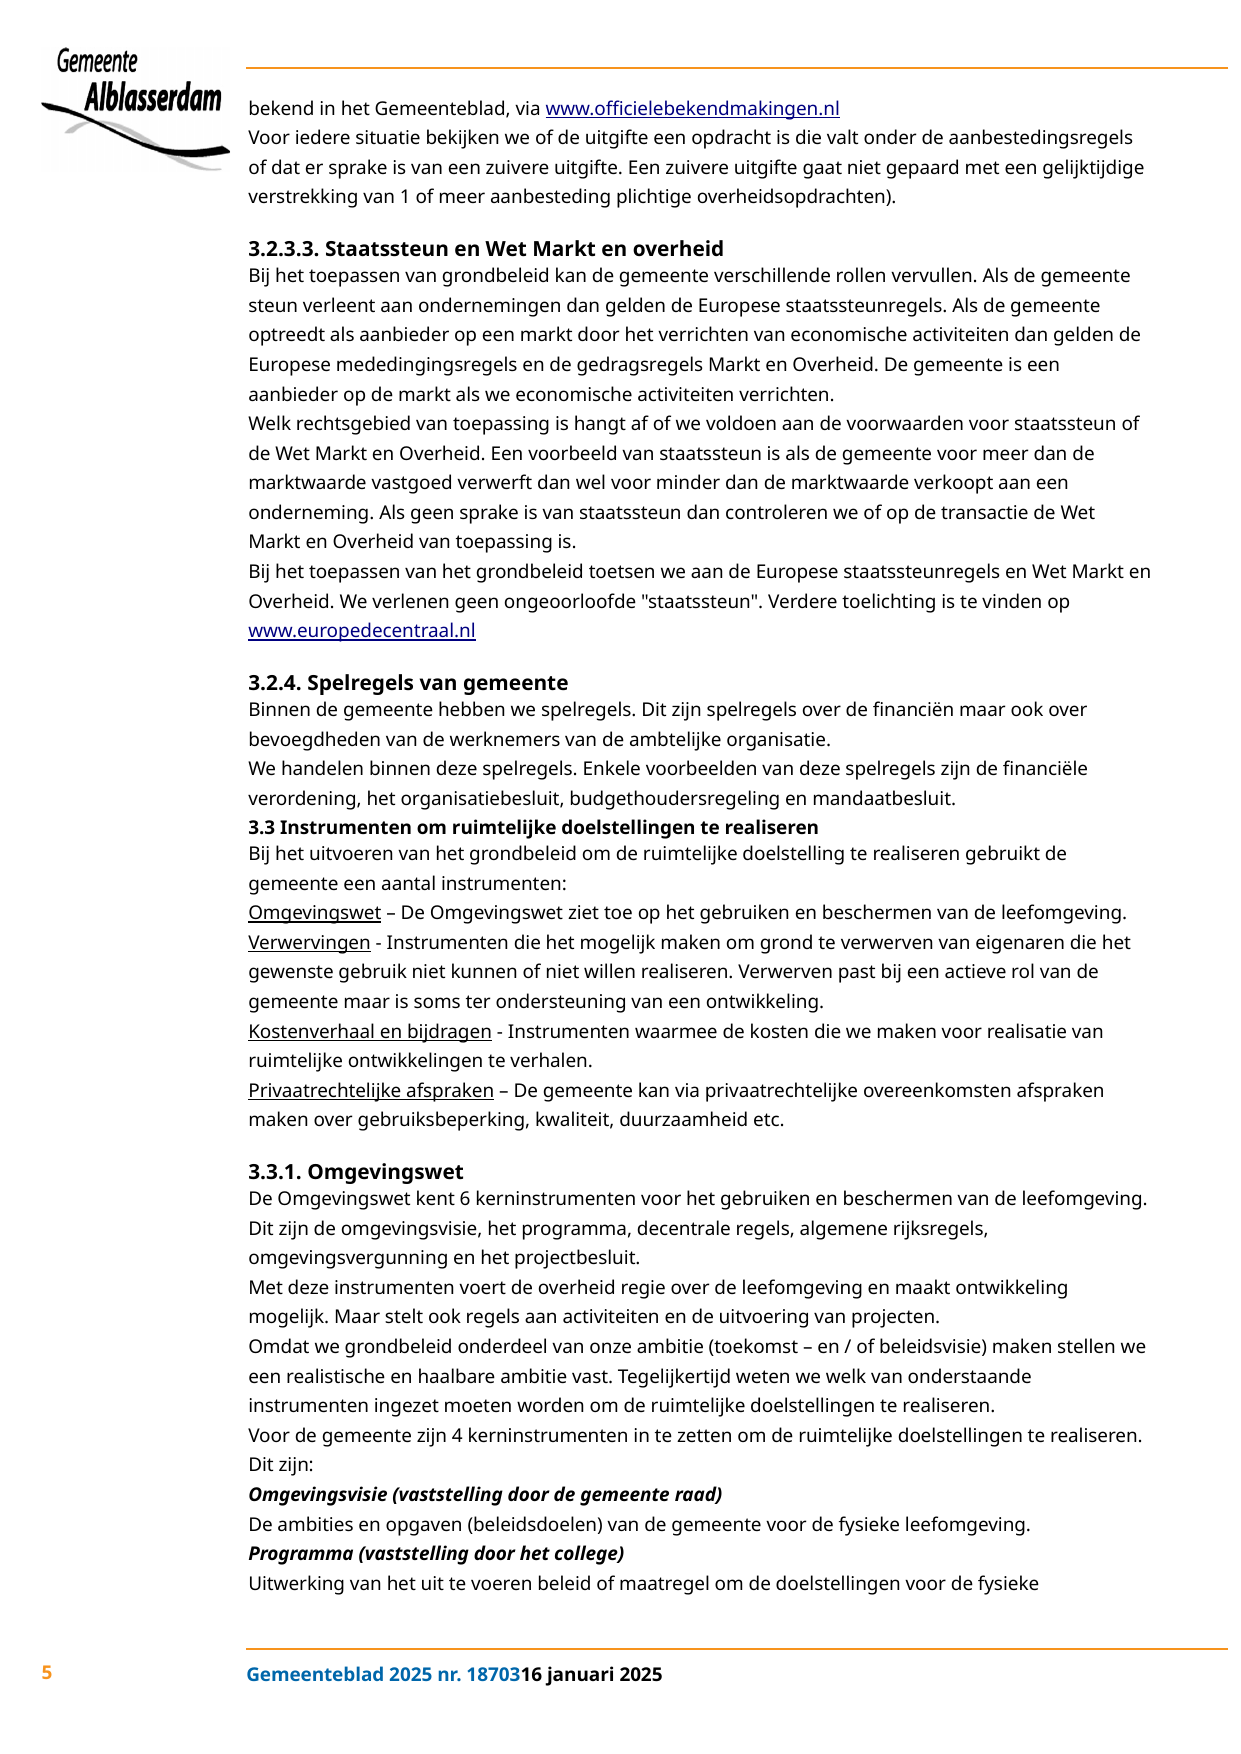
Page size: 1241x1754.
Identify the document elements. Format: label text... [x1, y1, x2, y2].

text Verwervingen - Instrumenten die het mogelijk maken om grond te verwerven van eigenaren die het gewenste gebruik niet kunnen of niet willen realiseren. Verwerven past bij een actieve rol van de gemeente maar is soms ter ondersteuning van een ontwikkeling. [248, 929, 1152, 1014]
text 3.3 Instrumenten om ruimtelijke doelstellingen te realiseren [248, 814, 1152, 840]
text Omdat we grondbeleid onderdeel van onze ambitie (toekomst – en / of beleidsvisie) maken stellen we een realistische en haalbare ambitie vast. Tegelijkertijd weten we welk van onderstaande instrumenten ingezet moeten worden om de ruimtelijke doelstellingen te realiseren. [248, 1333, 1152, 1418]
text Kostenverhaal en bijdragen - Instrumenten waarmee de kosten die we maken voor realisatie van ruimtelijke ontwikkelingen te verhalen. [248, 1018, 1152, 1073]
text Met deze instrumenten voert de overheid regie over de leefomgeving en maakt ontwikkeling mogelijk. Maar stelt ook regels aan activiteiten en de uitvoering van projecten. [248, 1274, 1152, 1329]
text Privaatrechtelijke afspraken – De gemeente kan via privaatrechtelijke overeenkomsten afspraken maken over gebruiksbeperking, kwaliteit, duurzaamheid etc. [248, 1077, 1152, 1132]
text Omgevingsvisie (vaststelling door de gemeente raad) [248, 1481, 1152, 1507]
text Binnen de gemeente hebben we spelregels. Dit zijn spelregels over de financiën maar ook over bevoegdheden van de werknemers van de ambtelijke organisatie. [248, 696, 1152, 752]
text Omgevingswet – De Omgevingswet ziet toe op het gebruiken en beschermen van de leefomgeving. [248, 899, 1152, 925]
text Voor de gemeente zijn 4 kerninstrumenten in te zetten om de ruimtelijke doelstellingen te realiseren. Dit zijn: [248, 1422, 1152, 1477]
text Uitwerking van het uit te voeren beleid of maatregel om de doelstellingen voor de fysieke [248, 1570, 1152, 1596]
text 3.2.4. Spelregels van gemeente [248, 668, 1152, 696]
text 3.3.1. Omgevingswet [248, 1157, 1152, 1185]
text De Omgevingswet kent 6 kerninstrumenten voor het gebruiken en beschermen van de leefomgeving. Dit zijn de omgevingsvisie, het programma, decentrale regels, algemene rijksregels, omgevingsvergunning en het projectbesluit. [248, 1185, 1152, 1270]
text 3.2.3.3. Staatssteun en Wet Markt en overheid [248, 234, 1152, 262]
text Voor iedere situatie bekijken we of de uitgifte een opdracht is die valt onder de aanbestedingsregels of dat er sprake is van een zuivere uitgifte. Een zuivere uitgifte gaat niet gepaard met een gelijktijdige verstrekking van 1 of meer aanbesteding plichtige overheidsopdrachten). [248, 124, 1152, 209]
text We handelen binnen deze spelregels. Enkele voorbeelden van deze spelregels zijn de financiële verordening, het organisatiebesluit, budgethoudersregeling en mandaatbesluit. [248, 755, 1152, 811]
text Bij het toepassen van grondbeleid kan de gemeente verschillende rollen vervullen. Als de gemeente steun verleent aan ondernemingen dan gelden de Europese staatssteunregels. Als de gemeente optreedt als aanbieder op een markt door het verrichten van economische activiteiten dan gelden de Europese mededingingsregels en de gedragsregels Markt en Overheid. De gemeente is een aanbieder op de markt als we economische activiteiten verrichten. [248, 262, 1152, 406]
text Bij het uitvoeren van het grondbeleid om de ruimtelijke doelstelling te realiseren gebruikt de gemeente een aantal instrumenten: [248, 840, 1152, 896]
text Programma (vaststelling door het college) [248, 1540, 1152, 1566]
picture [41, 47, 231, 172]
text bekend in het Gemeenteblad, via www.officielebekendmakingen.nl [248, 95, 1152, 121]
text Bij het toepassen van het grondbeleid toetsen we aan de Europese staatssteunregels en Wet Markt en Overheid. We verlenen geen ongeoorloofde "staatssteun". Verdere toelichting is te vinden op www.europedecentraal.nl [248, 558, 1152, 643]
text De ambities en opgaven (beleidsdoelen) van de gemeente voor de fysieke leefomgeving. [248, 1511, 1152, 1537]
text Welk rechtsgebied van toepassing is hangt af of we voldoen aan de voorwaarden voor staatssteun of de Wet Markt en Overheid. Een voorbeeld van staatssteun is als de gemeente voor meer dan de marktwaarde vastgoed verwerft dan wel voor minder dan de marktwaarde verkoopt aan een onderneming. Als geen sprake is van staatssteun dan controleren we of op de transactie de Wet Markt en Overheid van toepassing is. [248, 410, 1152, 554]
